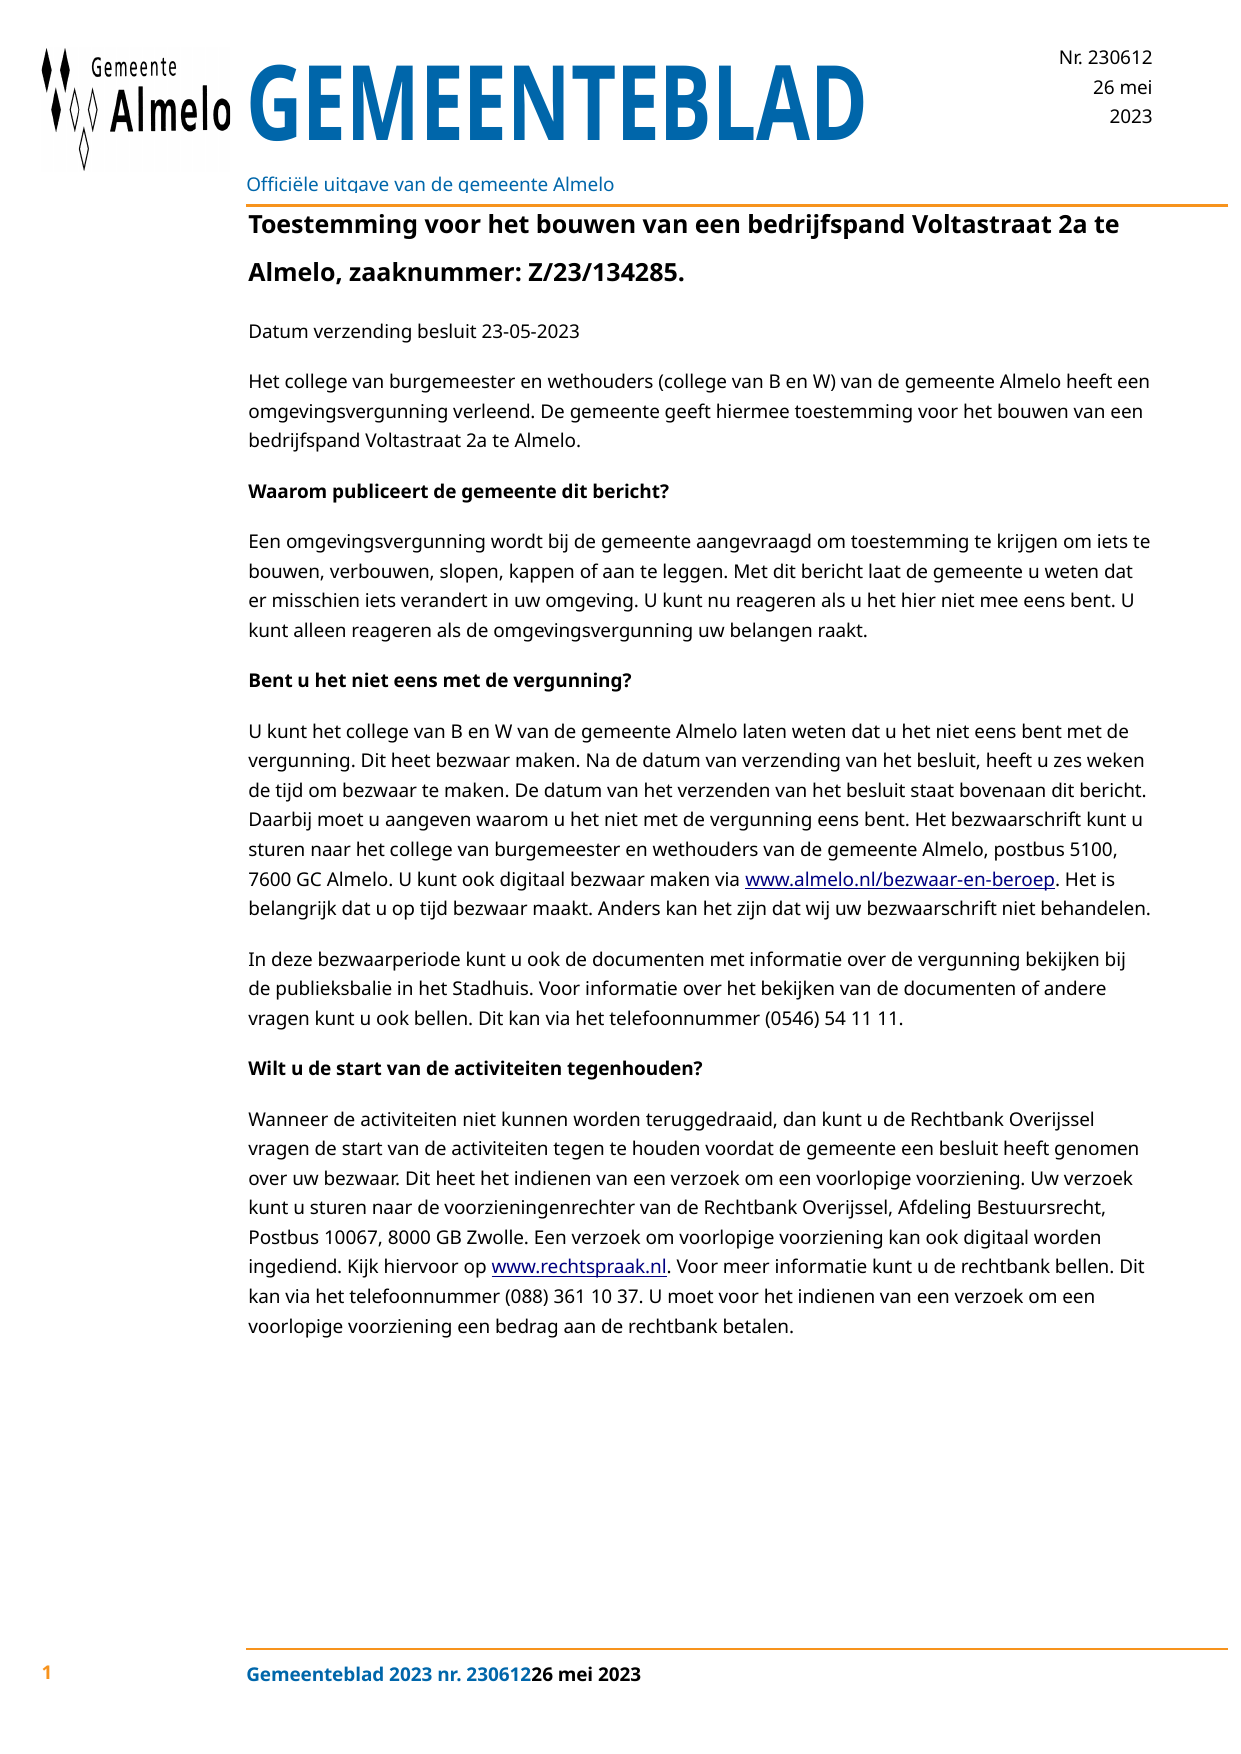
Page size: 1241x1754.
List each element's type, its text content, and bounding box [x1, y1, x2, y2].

text Bent u het niet eens met de vergunning? [248, 667, 1152, 693]
text Datum verzending besluit 23-05-2023 [248, 318, 1152, 344]
text Waarom publiceert de gemeente dit bericht? [248, 478, 1152, 504]
text Wilt u de start van de activiteiten tegenhouden? [248, 1055, 1152, 1081]
text In deze bezwaarperiode kunt u ook de documenten met informatie over de vergunning bekijken bij de publieksbalie in het Stadhuis. Voor informatie over het bekijken van de documenten of andere vragen kunt u ook bellen. Dit kan via het telefoonnummer (0546) 54 11 11. [248, 946, 1152, 1031]
text Het college van burgemeester en wethouders (college van B en W) van de gemeente Almelo heeft een omgevingsvergunning verleend. De gemeente geeft hiermee toestemming voor het bouwen van een bedrijfspand Voltastraat 2a te Almelo. [248, 368, 1152, 453]
picture [41, 47, 231, 172]
text Een omgevingsvergunning wordt bij de gemeente aangevraagd om toestemming te krijgen om iets te bouwen, verbouwen, slopen, kappen of aan te leggen. Met dit bericht laat de gemeente u weten dat er misschien iets verandert in uw omgeving. U kunt nu reageren als u het hier niet mee eens bent. U kunt alleen reageren als de omgevingsvergunning uw belangen raakt. [248, 528, 1152, 643]
text Wanneer de activiteiten niet kunnen worden teruggedraaid, dan kunt u de Rechtbank Overijssel vragen de start van de activiteiten tegen te houden voordat de gemeente een besluit heeft genomen over uw bezwaar. Dit heet het indienen van een verzoek om een voorlopige voorziening. Uw verzoek kunt u sturen naar de voorzieningenrechter van de Rechtbank Overijssel, Afdeling Bestuursrecht, Postbus 10067, 8000 GB Zwolle. Een verzoek om voorlopige voorziening kan ook digitaal worden ingediend. Kijk hiervoor op www.rechtspraak.nl. Voor meer informatie kunt u de rechtbank bellen. Dit kan via het telefoonnummer (088) 361 10 37. U moet voor het indienen van een verzoek om een voorlopige voorziening een bedrag aan de rechtbank betalen. [248, 1106, 1152, 1339]
text U kunt het college van B en W van de gemeente Almelo laten weten dat u het niet eens bent met de vergunning. Dit heet bezwaar maken. Na de datum van verzending van het besluit, heeft u zes weken de tijd om bezwaar te maken. De datum van het verzenden van het besluit staat bovenaan dit bericht. Daarbij moet u aangeven waarom u het niet met de vergunning eens bent. Het bezwaarschrift kunt u sturen naar het college van burgemeester en wethouders van de gemeente Almelo, postbus 5100, 7600 GC Almelo. U kunt ook digitaal bezwaar maken via www.almelo.nl/bezwaar-en-beroep. Het is belangrijk dat u op tijd bezwaar maakt. Anders kan het zijn dat wij uw bezwaarschrift niet behandelen. [248, 718, 1152, 921]
text Toestemming voor het bouwen van een bedrijfspand Voltastraat 2a te Almelo, zaaknummer: Z/23/134285. [248, 207, 1152, 288]
